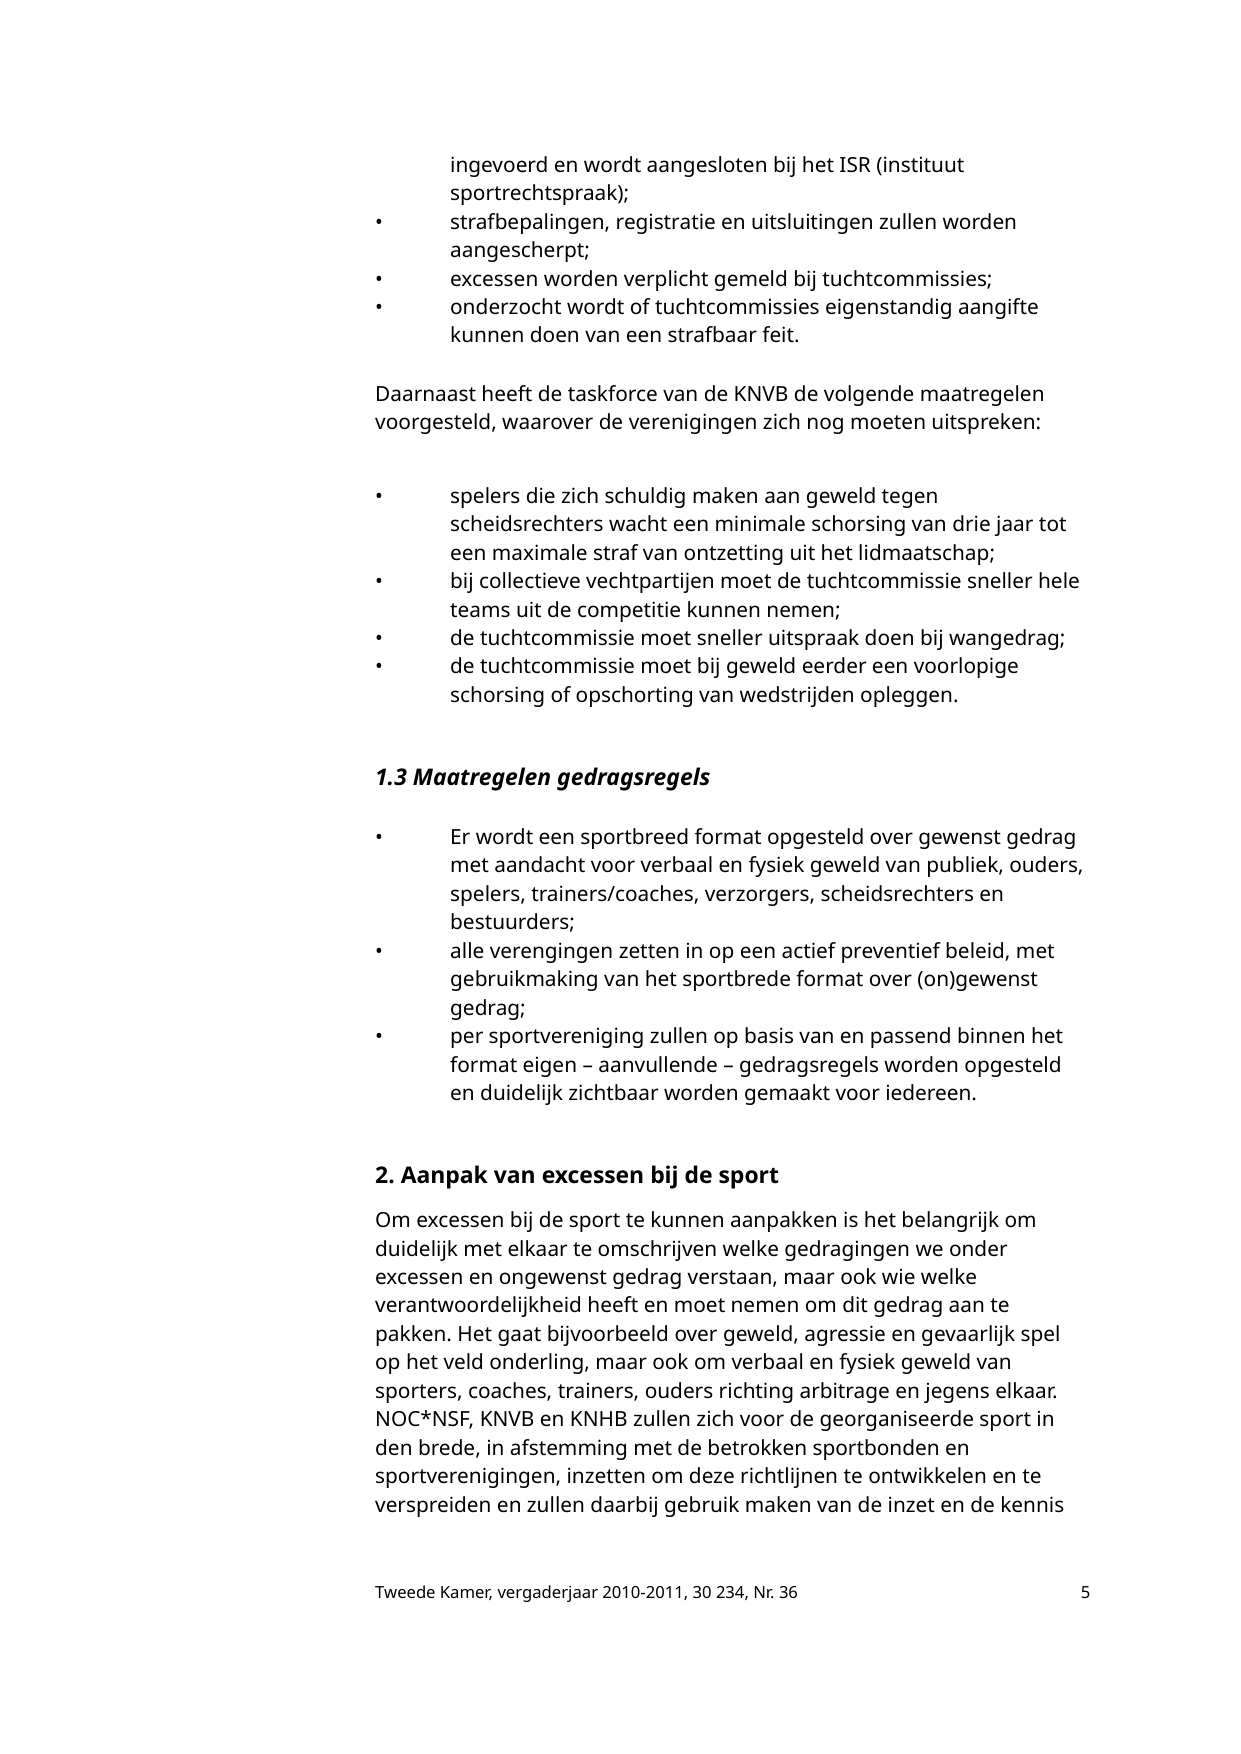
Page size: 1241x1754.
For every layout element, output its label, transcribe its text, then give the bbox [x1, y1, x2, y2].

list bij collectieve vechtpartijen moet de tuchtcommissie sneller hele teams uit de competitie kunnen nemen; [375, 566, 1090, 623]
subtitle 2. Aanpak van excessen bij de sport [375, 1159, 1090, 1190]
list excessen worden verplicht gemeld bij tuchtcommissies; [375, 264, 1090, 292]
text Daarnaast heeft de taskforce van de KNVB de volgende maatregelen voorgesteld, waarover de verenigingen zich nog moeten uitspreken: [375, 379, 1090, 436]
list per sportvereniging zullen op basis van en passend binnen het format eigen – aanvullende – gedragsregels worden opgesteld en duidelijk zichtbaar worden gemaakt voor iedereen. [375, 1021, 1090, 1107]
list de tuchtcommissie moet bij geweld eerder een voorlopige schorsing of opschorting van wedstrijden opleggen. [375, 652, 1090, 708]
list onderzocht wordt of tuchtcommissies eigenstandig aangifte kunnen doen van een strafbaar feit. [375, 292, 1090, 349]
subtitle 1.3 Maatregelen gedragsregels [375, 761, 1090, 792]
list alle verengingen zetten in op een actief preventief beleid, met gebruikmaking van het sportbrede format over (on)gewenst gedrag; [375, 936, 1090, 1021]
list ingevoerd en wordt aangesloten bij het ISR (instituut sportrechtspraak); [375, 150, 1090, 207]
list strafbepalingen, registratie en uitsluitingen zullen worden aangescherpt; [375, 207, 1090, 264]
list de tuchtcommissie moet sneller uitspraak doen bij wangedrag; [375, 623, 1090, 652]
list Er wordt een sportbreed format opgesteld over gewenst gedrag met aandacht voor verbaal en fysiek geweld van publiek, ouders, spelers, trainers/coaches, verzorgers, scheidsrechters en bestuurders; [375, 822, 1090, 936]
list spelers die zich schuldig maken aan geweld tegen scheidsrechters wacht een minimale schorsing van drie jaar tot een maximale straf van ontzetting uit het lidmaatschap; [375, 481, 1090, 566]
text Om excessen bij de sport te kunnen aanpakken is het belangrijk om duidelijk met elkaar te omschrijven welke gedragingen we onder excessen en ongewenst gedrag verstaan, maar ook wie welke verantwoordelijkheid heeft en moet nemen om dit gedrag aan te pakken. Het gaat bijvoorbeeld over geweld, agressie en gevaarlijk spel op het veld onderling, maar ook om verbaal en fysiek geweld van sporters, coaches, trainers, ouders richting arbitrage en jegens elkaar. NOC*NSF, KNVB en KNHB zullen zich voor de georganiseerde sport in den brede, in afstemming met de betrokken sportbonden en sportverenigingen, inzetten om deze richtlijnen te ontwikkelen en te verspreiden en zullen daarbij gebruik maken van de inzet en de kennis [375, 1205, 1090, 1518]
